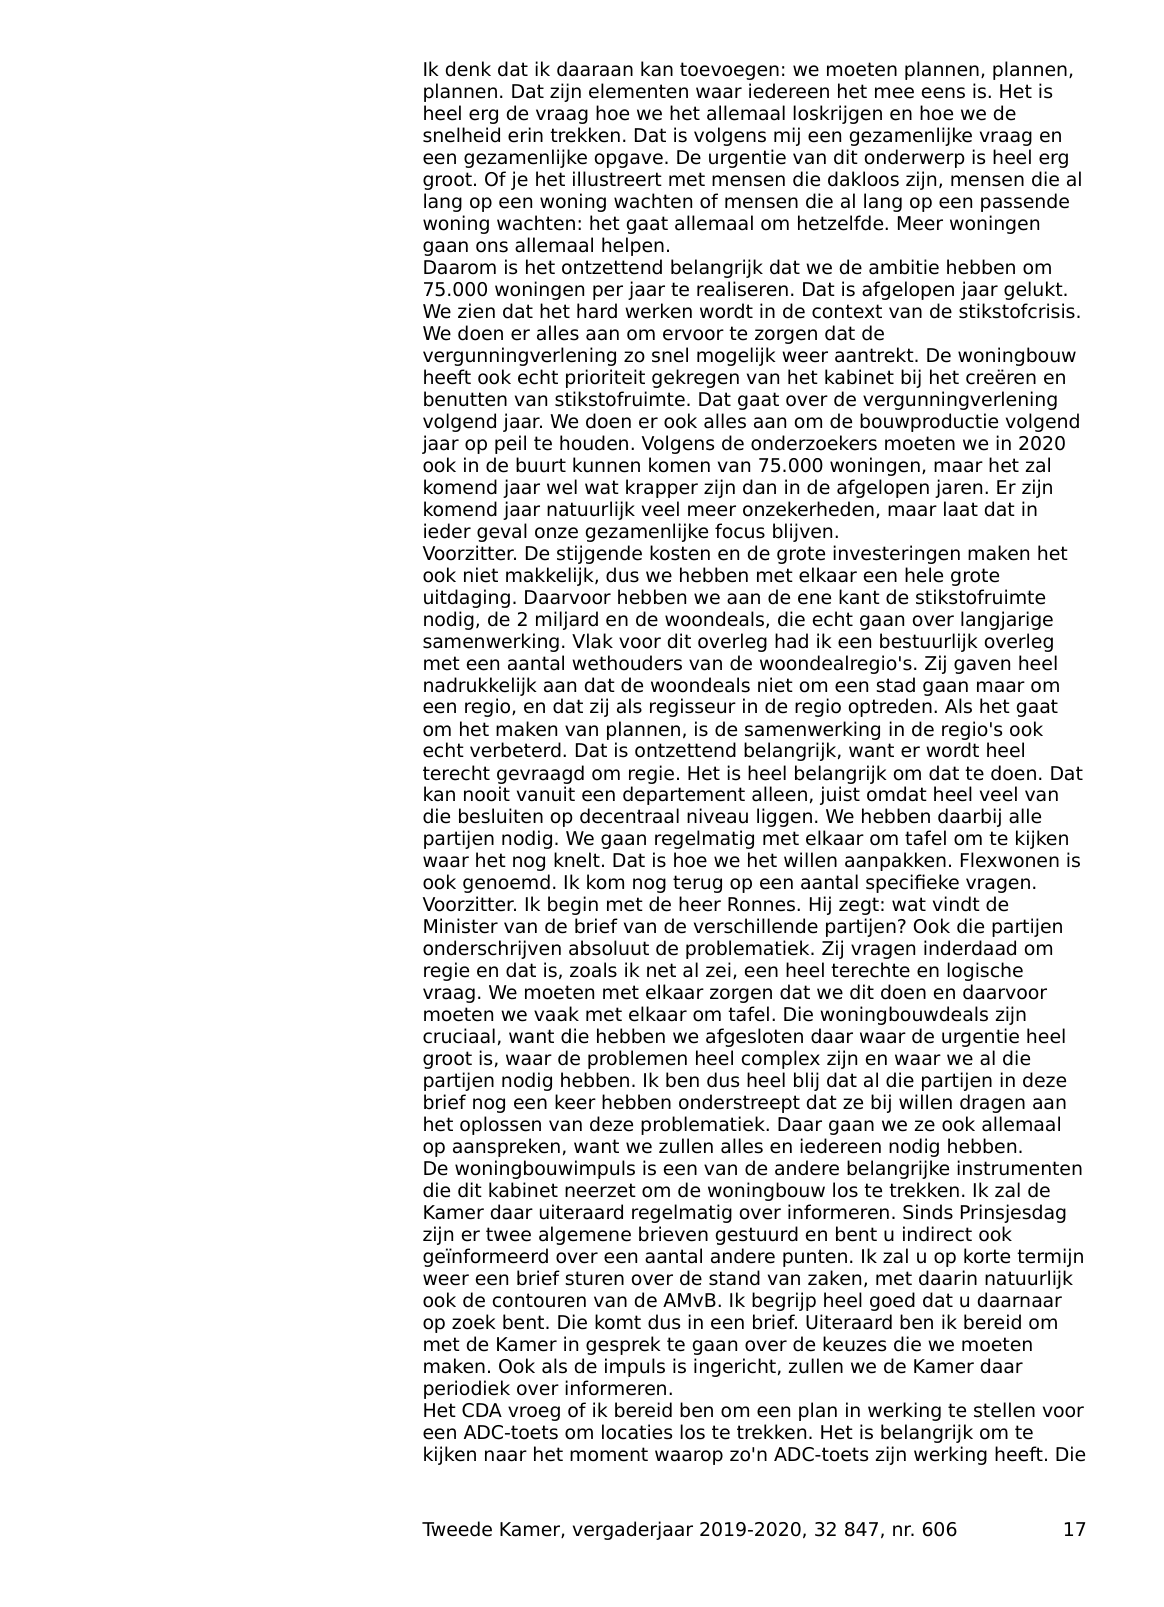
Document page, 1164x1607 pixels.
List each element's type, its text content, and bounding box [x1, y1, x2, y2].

text Voorzitter. De stijgende kosten en de grote investeringen maken het ook niet makkelijk, dus we hebben met elkaar een hele grote uitdaging. Daarvoor hebben we aan de ene kant de stikstofruimte nodig, de 2 miljard en de woondeals, die echt gaan over langjarige samenwerking. Vlak voor dit overleg had ik een bestuurlijk overleg met een aantal wethouders van de woondealregio's. Zij gaven heel nadrukkelijk aan dat de woondeals niet om een stad gaan maar om een regio, en dat zij als regisseur in de regio optreden. Als het gaat om het maken van plannen, is de samenwerking in de regio's ook echt verbeterd. Dat is ontzettend belangrijk, want er wordt heel terecht gevraagd om regie. Het is heel belangrijk om dat te doen. Dat kan nooit vanuit een departement alleen, juist omdat heel veel van die besluiten op decentraal niveau liggen. We hebben daarbij alle partijen nodig. We gaan regelmatig met elkaar om tafel om te kijken waar het nog knelt. Dat is hoe we het willen aanpakken. Flexwonen is ook genoemd. Ik kom nog terug op een aantal specifieke vragen. [422, 543, 1087, 894]
text Ik denk dat ik daaraan kan toevoegen: we moeten plannen, plannen, plannen. Dat zijn elementen waar iedereen het mee eens is. Het is heel erg de vraag hoe we het allemaal loskrijgen en hoe we de snelheid erin trekken. Dat is volgens mij een gezamenlijke vraag en een gezamenlijke opgave. De urgentie van dit onderwerp is heel erg groot. Of je het illustreert met mensen die dakloos zijn, mensen die al lang op een woning wachten of mensen die al lang op een passende woning wachten: het gaat allemaal om hetzelfde. Meer woningen gaan ons allemaal helpen. [422, 59, 1087, 257]
text Voorzitter. Ik begin met de heer Ronnes. Hij zegt: wat vindt de Minister van de brief van de verschillende partijen? Ook die partijen onderschrijven absoluut de problematiek. Zij vragen inderdaad om regie en dat is, zoals ik net al zei, een heel terechte en logische vraag. We moeten met elkaar zorgen dat we dit doen en daarvoor moeten we vaak met elkaar om tafel. Die woningbouwdeals zijn cruciaal, want die hebben we afgesloten daar waar de urgentie heel groot is, waar de problemen heel complex zijn en waar we al die partijen nodig hebben. Ik ben dus heel blij dat al die partijen in deze brief nog een keer hebben onderstreept dat ze bij willen dragen aan het oplossen van deze problematiek. Daar gaan we ze ook allemaal op aanspreken, want we zullen alles en iedereen nodig hebben. [422, 894, 1087, 1158]
text De woningbouwimpuls is een van de andere belangrijke instrumenten die dit kabinet neerzet om de woningbouw los te trekken. Ik zal de Kamer daar uiteraard regelmatig over informeren. Sinds Prinsjesdag zijn er twee algemene brieven gestuurd en bent u indirect ook geïnformeerd over een aantal andere punten. Ik zal u op korte termijn weer een brief sturen over de stand van zaken, met daarin natuurlijk ook de contouren van de AMvB. Ik begrijp heel goed dat u daarnaar op zoek bent. Die komt dus in een brief. Uiteraard ben ik bereid om met de Kamer in gesprek te gaan over de keuzes die we moeten maken. Ook als de impuls is ingericht, zullen we de Kamer daar periodiek over informeren. [422, 1158, 1087, 1400]
text Daarom is het ontzettend belangrijk dat we de ambitie hebben om 75.000 woningen per jaar te realiseren. Dat is afgelopen jaar gelukt. We zien dat het hard werken wordt in de context van de stikstofcrisis. We doen er alles aan om ervoor te zorgen dat de vergunningverlening zo snel mogelijk weer aantrekt. De woningbouw heeft ook echt prioriteit gekregen van het kabinet bij het creëren en benutten van stikstofruimte. Dat gaat over de vergunningverlening volgend jaar. We doen er ook alles aan om de bouwproductie volgend jaar op peil te houden. Volgens de onderzoekers moeten we in 2020 ook in de buurt kunnen komen van 75.000 woningen, maar het zal komend jaar wel wat krapper zijn dan in de afgelopen jaren. Er zijn komend jaar natuurlijk veel meer onzekerheden, maar laat dat in ieder geval onze gezamenlijke focus blijven. [422, 257, 1087, 543]
text Het CDA vroeg of ik bereid ben om een plan in werking te stellen voor een ADC-toets om locaties los te trekken. Het is belangrijk om te kijken naar het moment waarop zo'n ADC-toets zijn werking heeft. Die [422, 1400, 1087, 1466]
